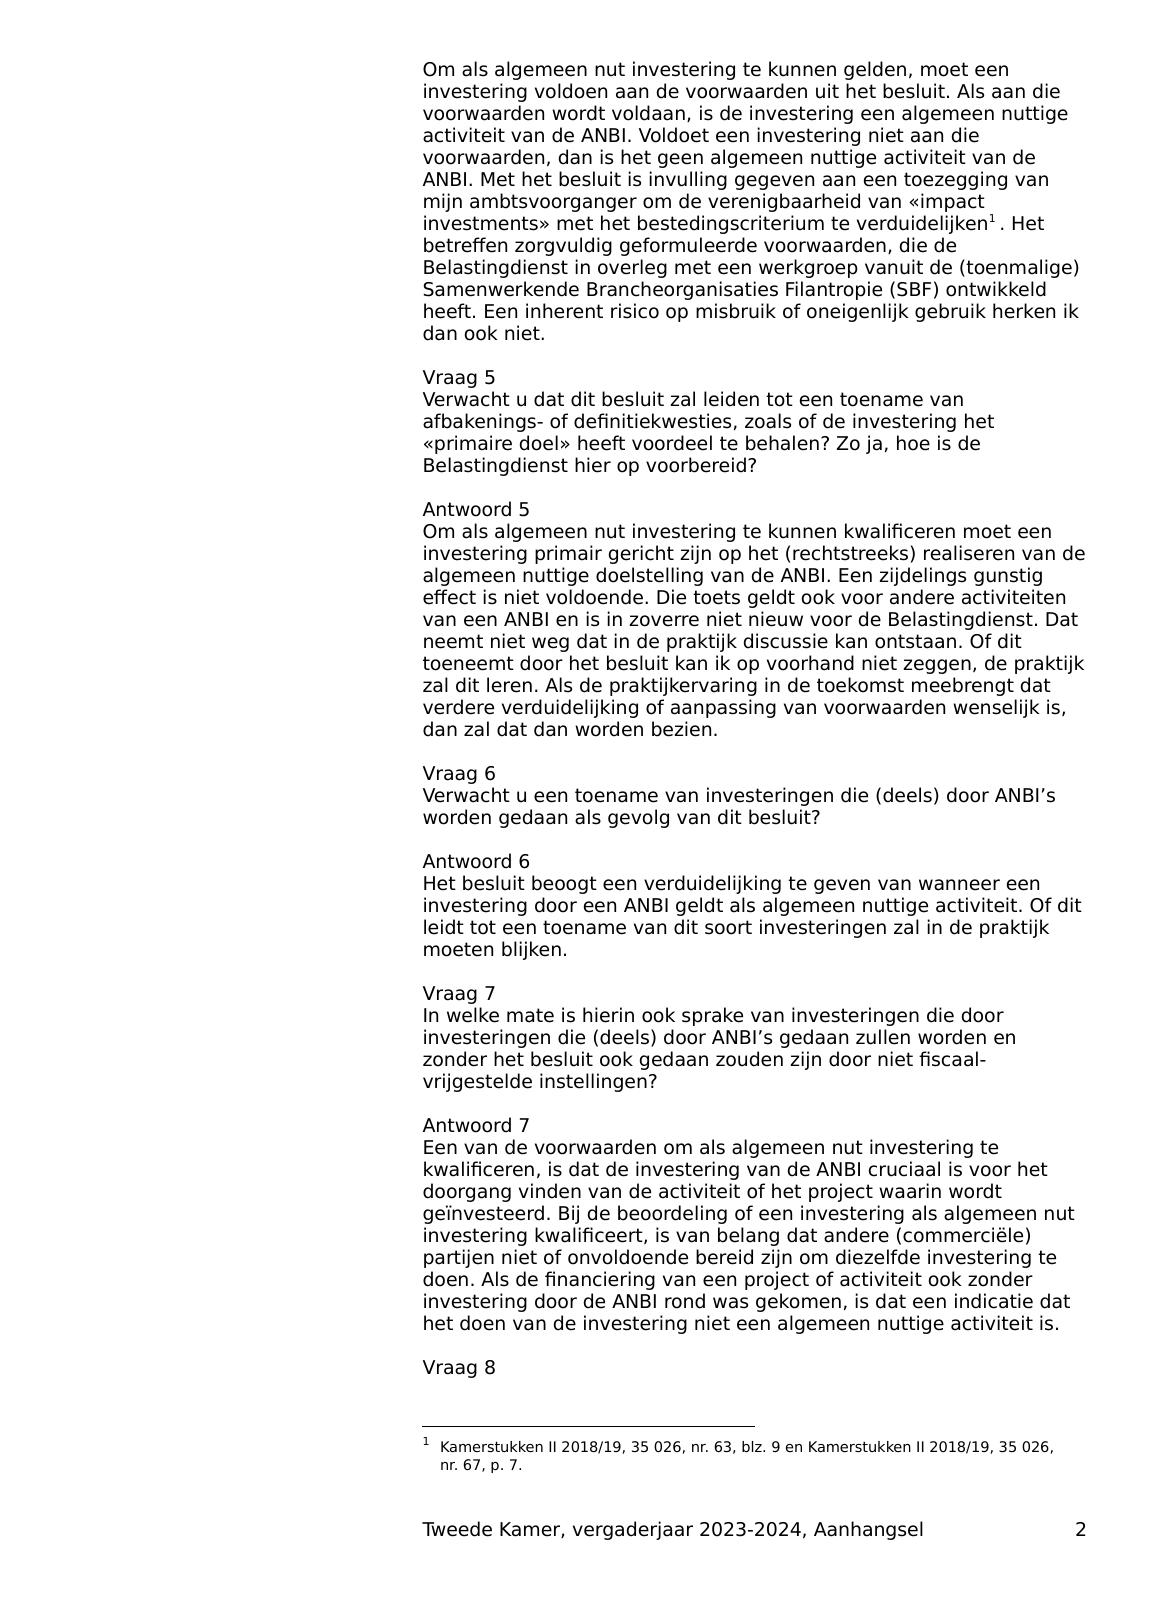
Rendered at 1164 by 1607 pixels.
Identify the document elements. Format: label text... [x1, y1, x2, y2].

text Om als algemeen nut investering te kunnen gelden, moet een investering voldoen aan de voorwaarden uit het besluit. Als aan die voorwaarden wordt voldaan, is de investering een algemeen nuttige activiteit van de ANBI. Voldoet een investering niet aan die voorwaarden, dan is het geen algemeen nuttige activiteit van de ANBI. Met het besluit is invulling gegeven aan een toezegging van mijn ambtsvoorganger om de verenigbaarheid van «impact investments» met het bestedingscriterium te verduidelijken. Het betreffen zorgvuldig geformuleerde voorwaarden, die de Belastingdienst in overleg met een werkgroep vanuit de (toenmalige) Samenwerkende Brancheorganisaties Filantropie (SBF) ontwikkeld heeft. Een inherent risico op misbruik of oneigenlijk gebruik herken ik dan ook niet. [422, 59, 1087, 345]
text Vraag 8 [422, 1357, 1087, 1379]
text Een van de voorwaarden om als algemeen nut investering te kwalificeren, is dat de investering van de ANBI cruciaal is voor het doorgang vinden van de activiteit of het project waarin wordt geïnvesteerd. Bij de beoordeling of een investering als algemeen nut investering kwalificeert, is van belang dat andere (commerciële) partijen niet of onvoldoende bereid zijn om diezelfde investering te doen. Als de financiering van een project of activiteit ook zonder investering door de ANBI rond was gekomen, is dat een indicatie dat het doen van de investering niet een algemeen nuttige activiteit is. [422, 1137, 1087, 1335]
text Antwoord 5 [422, 499, 1087, 521]
text Vraag 5 [422, 367, 1087, 389]
text Verwacht u dat dit besluit zal leiden tot een toename van afbakenings- of definitiekwesties, zoals of de investering het «primaire doel» heeft voordeel te behalen? Zo ja, hoe is de Belastingdienst hier op voorbereid? [422, 389, 1087, 477]
text Vraag 7 [422, 983, 1087, 1005]
text Antwoord 6 [422, 851, 1087, 873]
text Antwoord 7 [422, 1115, 1087, 1137]
text Het besluit beoogt een verduidelijking te geven van wanneer een investering door een ANBI geldt als algemeen nuttige activiteit. Of dit leidt tot een toename van dit soort investeringen zal in de praktijk moeten blijken. [422, 873, 1087, 961]
text Om als algemeen nut investering te kunnen kwalificeren moet een investering primair gericht zijn op het (rechtstreeks) realiseren van de algemeen nuttige doelstelling van de ANBI. Een zijdelings gunstig effect is niet voldoende. Die toets geldt ook voor andere activiteiten van een ANBI en is in zoverre niet nieuw voor de Belastingdienst. Dat neemt niet weg dat in de praktijk discussie kan ontstaan. Of dit toeneemt door het besluit kan ik op voorhand niet zeggen, de praktijk zal dit leren. Als de praktijkervaring in de toekomst meebrengt dat verdere verduidelijking of aanpassing van voorwaarden wenselijk is, dan zal dat dan worden bezien. [422, 521, 1087, 741]
text Verwacht u een toename van investeringen die (deels) door ANBI’s worden gedaan als gevolg van dit besluit? [422, 785, 1087, 829]
text Kamerstukken II 2018/19, 35 026, nr. 63, blz. 9 en Kamerstukken II 2018/19, 35 026, nr. 67, p. 7. [422, 1435, 1087, 1474]
text In welke mate is hierin ook sprake van investeringen die door investeringen die (deels) door ANBI’s gedaan zullen worden en zonder het besluit ook gedaan zouden zijn door niet fiscaal-vrijgestelde instellingen? [422, 1005, 1087, 1093]
text Vraag 6 [422, 763, 1087, 785]
